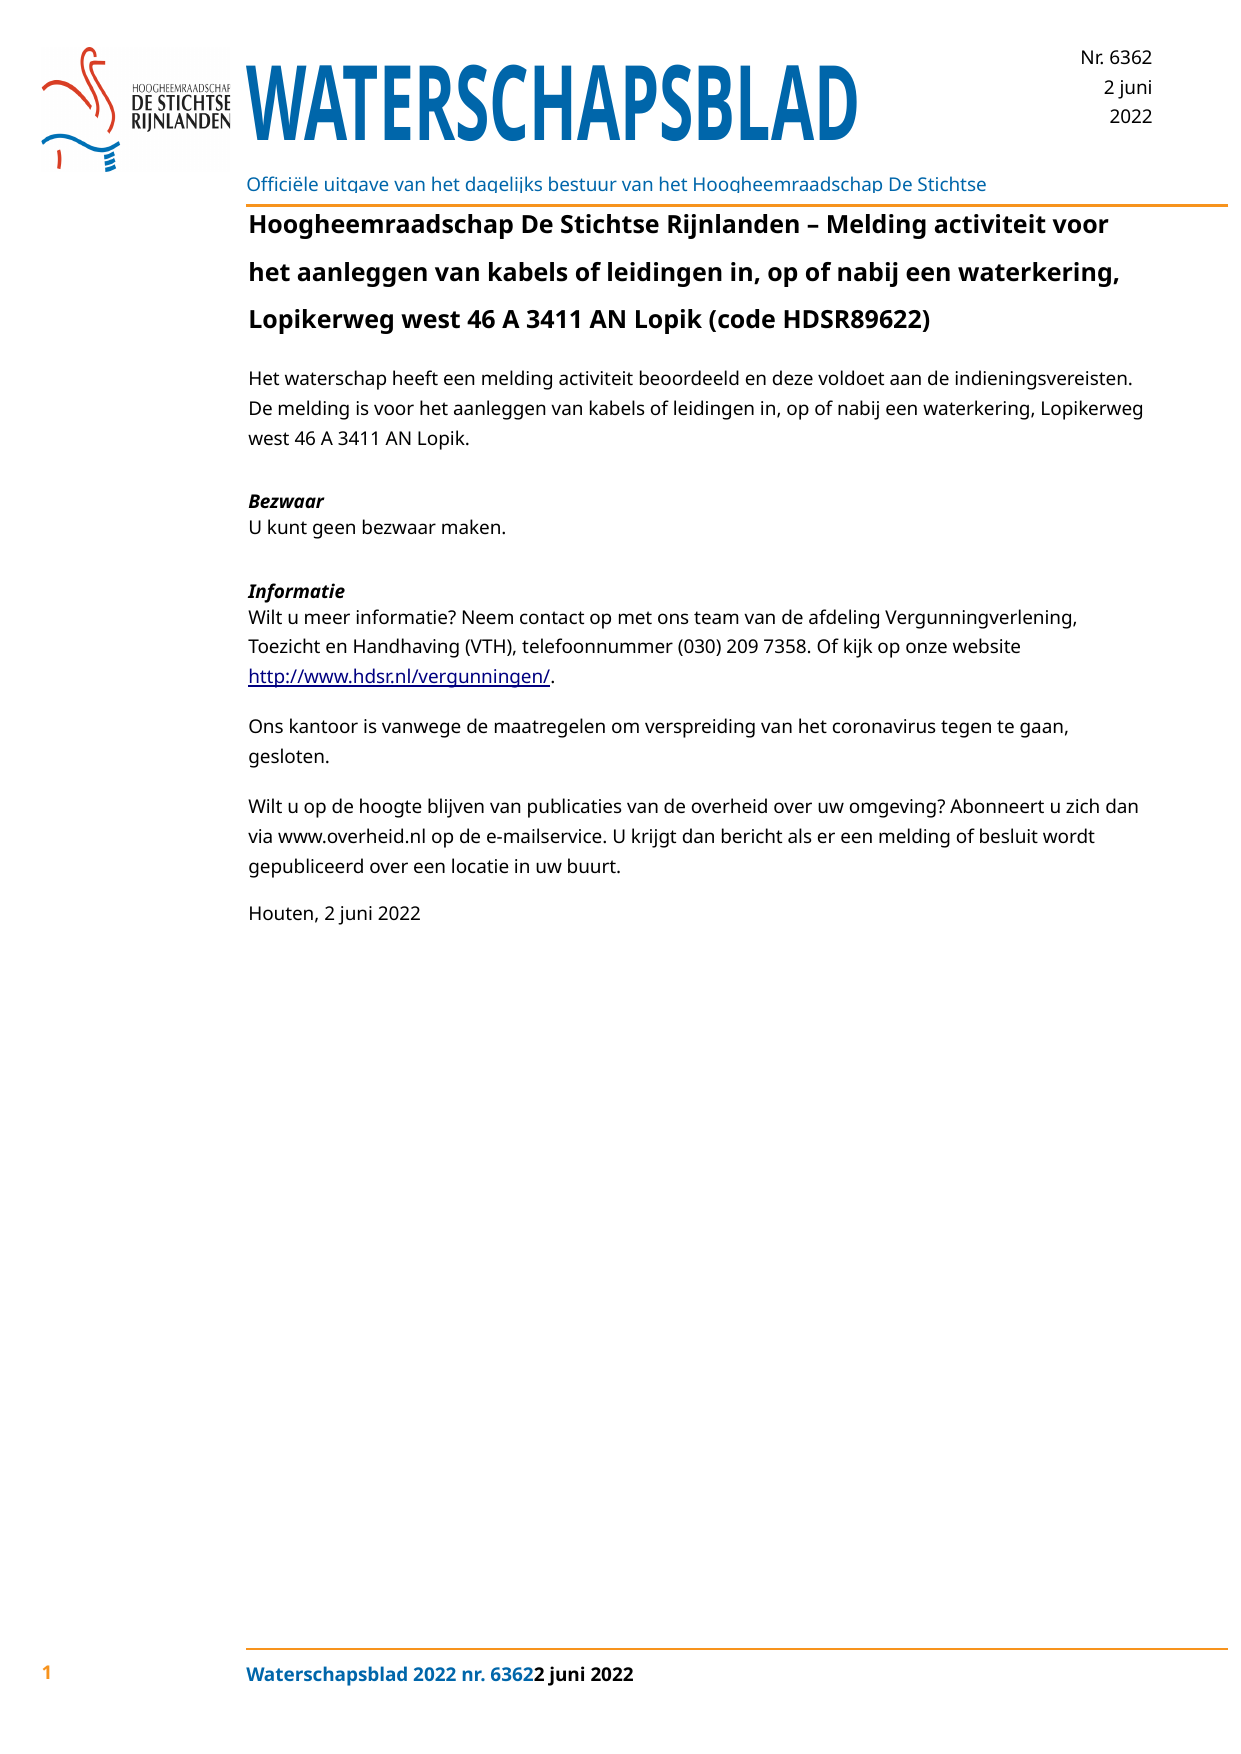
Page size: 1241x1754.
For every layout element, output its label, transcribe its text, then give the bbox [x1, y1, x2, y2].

text Informatie [248, 578, 1152, 604]
text Ons kantoor is vanwege de maatregelen om verspreiding van het coronavirus tegen te gaan, gesloten. [248, 714, 1152, 769]
picture [41, 47, 231, 172]
text Wilt u meer informatie? Neem contact op met ons team van de afdeling Vergunningverlening, Toezicht en Handhaving (VTH), telefoonnummer (030) 209 7358. Of kijk op onze website http://www.hdsr.nl/vergunningen/. [248, 604, 1152, 689]
text Het waterschap heeft een melding activiteit beoordeeld en deze voldoet aan de indieningsvereisten. De melding is voor het aanleggen van kabels of leidingen in, op of nabij een waterkering, Lopikerweg west 46 A 3411 AN Lopik. [248, 366, 1152, 450]
text U kunt geen bezwaar maken. [248, 514, 1152, 540]
text Bezwaar [248, 489, 1152, 514]
text Houten, 2 juni 2022 [248, 901, 1152, 926]
text Hoogheemraadschap De Stichtse Rijnlanden – Melding activiteit voor het aanleggen van kabels of leidingen in, op of nabij een waterkering, Lopikerweg west 46 A 3411 AN Lopik (code HDSR89622) [248, 207, 1152, 336]
text Wilt u op de hoogte blijven van publicaties van de overheid over uw omgeving? Abonneert u zich dan via www.overheid.nl op de e-mailservice. U krijgt dan bericht als er een melding of besluit wordt gepubliceerd over een locatie in uw buurt. [248, 794, 1152, 878]
